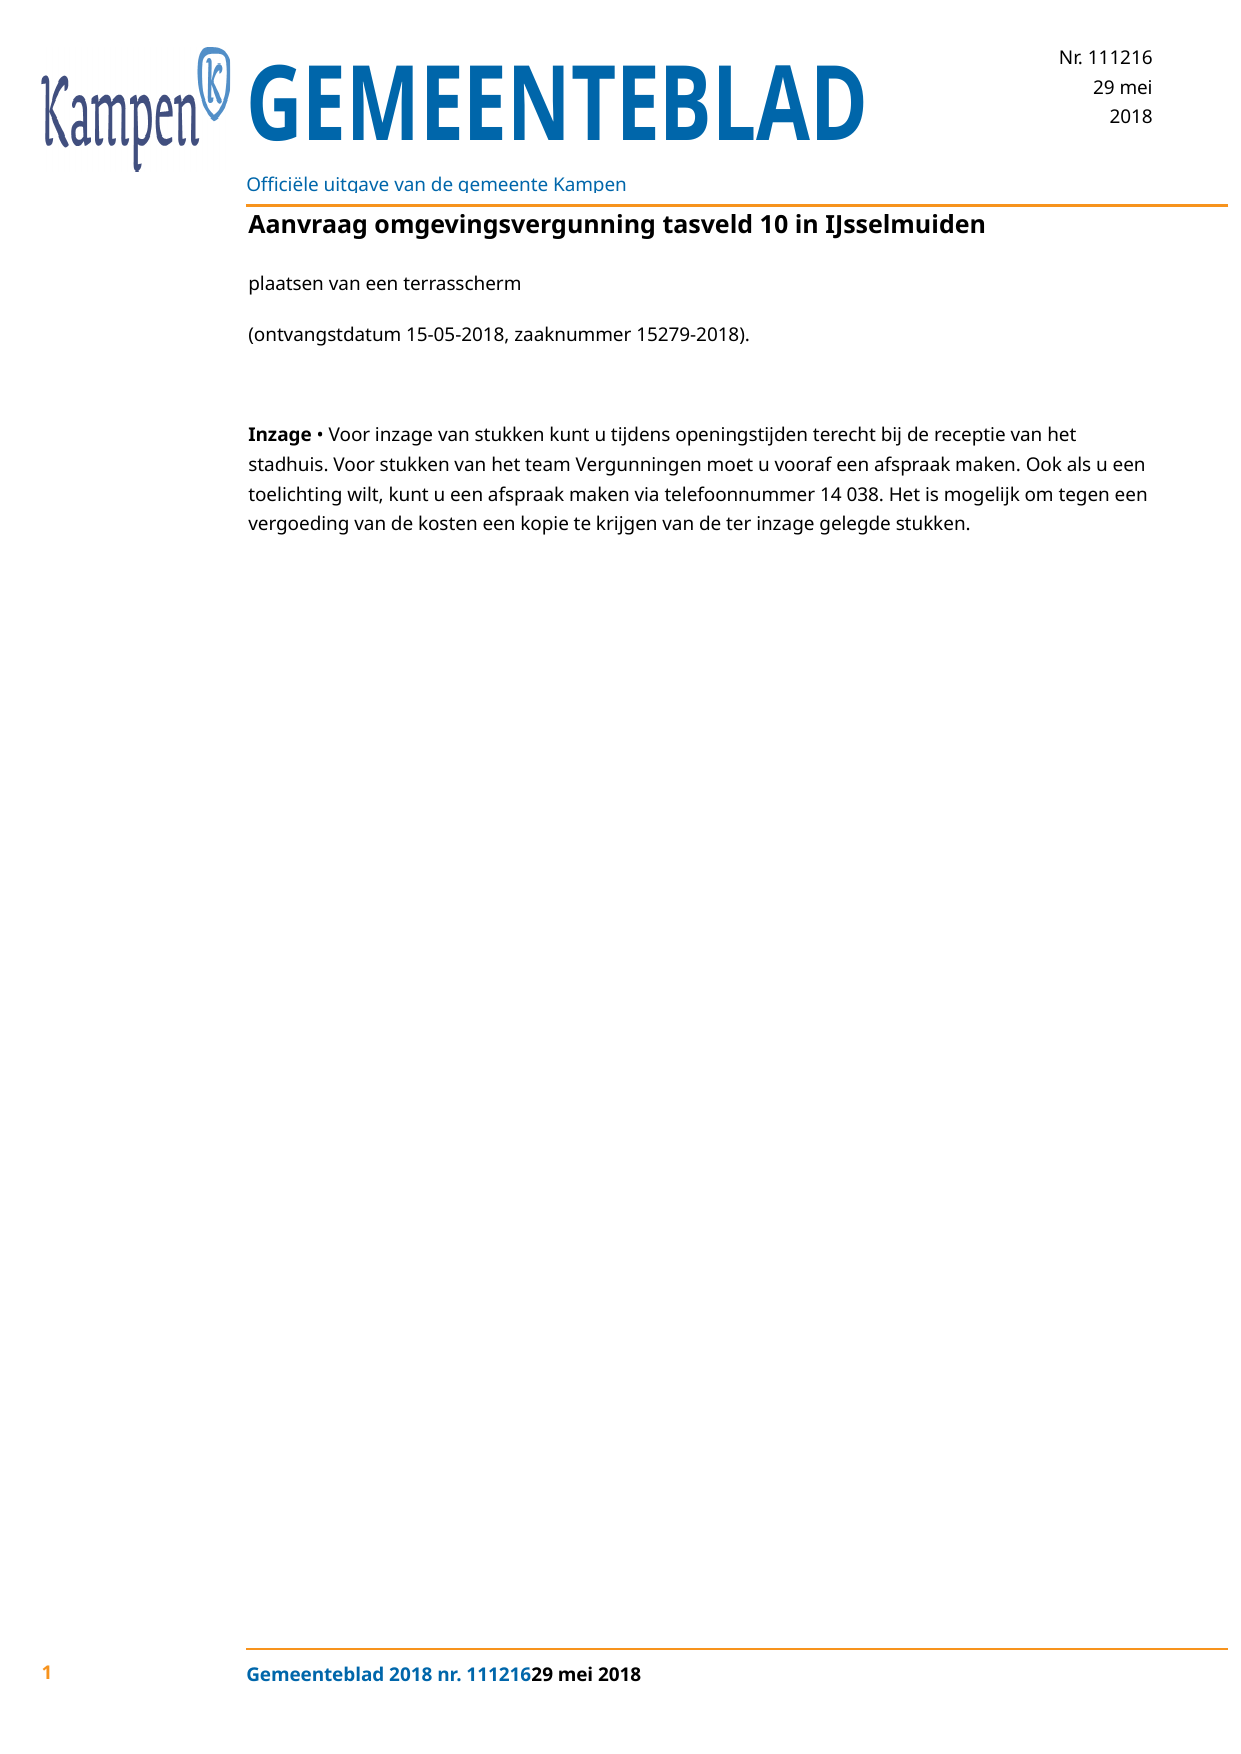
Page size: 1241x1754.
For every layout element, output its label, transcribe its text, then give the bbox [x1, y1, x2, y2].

picture [41, 47, 231, 172]
text (ontvangstdatum 15-05-2018, zaaknummer 15279-2018). [248, 321, 1152, 346]
text Inzage • Voor inzage van stukken kunt u tijdens openingstijden terecht bij de receptie van het stadhuis. Voor stukken van het team Vergunningen moet u vooraf een afspraak maken. Ook als u een toelichting wilt, kunt u een afspraak maken via telefoonnummer 14 038. Het is mogelijk om tegen een vergoeding van de kosten een kopie te krijgen van de ter inzage gelegde stukken. [248, 422, 1152, 536]
text plaatsen van een terrasscherm [248, 270, 1152, 296]
text Aanvraag omgevingsvergunning tasveld 10 in IJsselmuiden [248, 207, 1152, 241]
